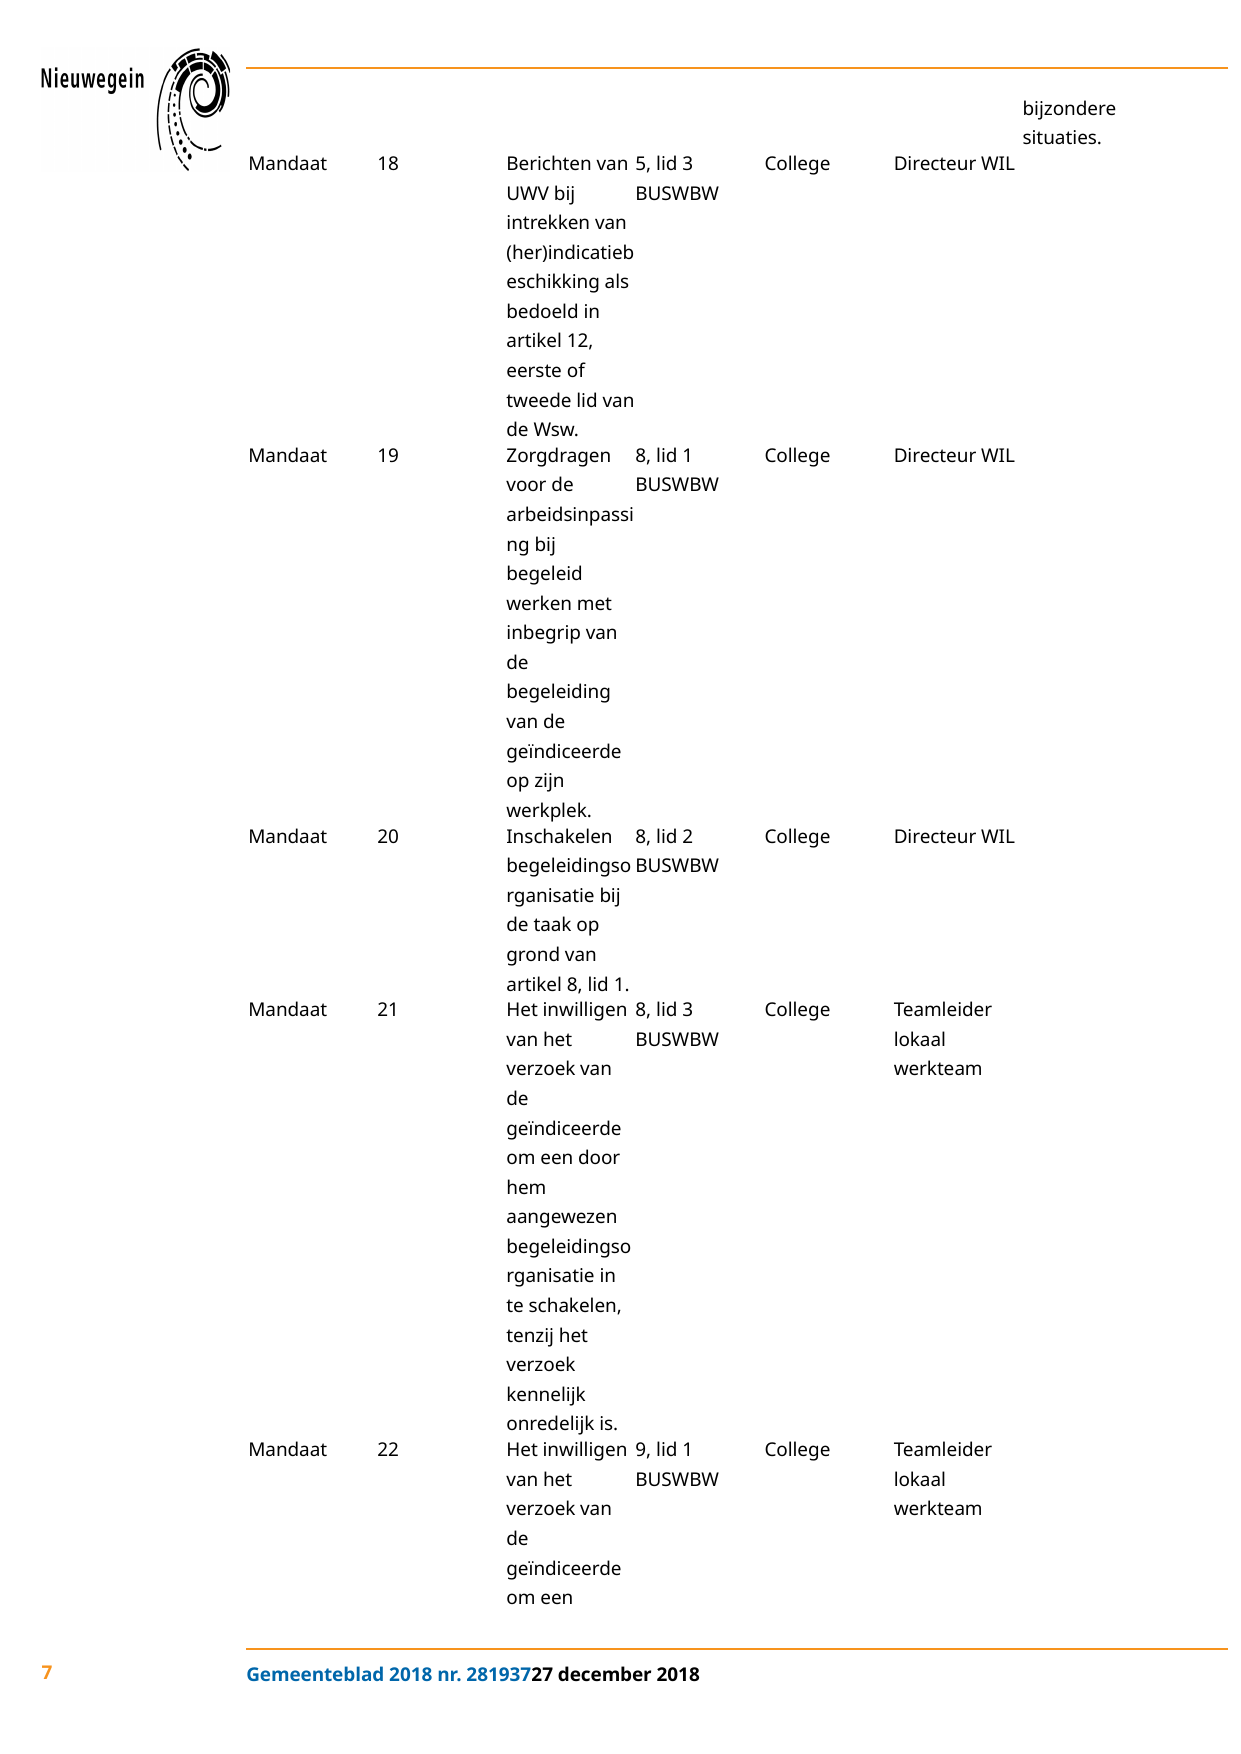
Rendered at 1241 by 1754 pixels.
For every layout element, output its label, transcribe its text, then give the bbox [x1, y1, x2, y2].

table_cell 20 [377, 823, 506, 996]
table_cell College [764, 442, 893, 823]
table_cell Directeur WIL [894, 823, 1022, 996]
table_cell College [764, 150, 893, 442]
table_cell Mandaat [248, 150, 377, 442]
table_cell Teamleider lokaal werkteam [894, 996, 1022, 1436]
table_cell [1023, 1436, 1152, 1610]
table_cell Mandaat [248, 442, 377, 823]
table_cell 8, lid 2 BUSWBW [635, 823, 764, 996]
table_cell 8, lid 3 BUSWBW [635, 996, 764, 1436]
table_cell [377, 95, 506, 150]
table_cell Het inwilligen van het verzoek van de geïndiceerde om een door hem aangewezen begeleidingsorganisatie in te schakelen, tenzij het verzoek kennelijk onredelijk is. [506, 996, 635, 1436]
table_cell [506, 95, 635, 150]
table_cell bijzondere situaties. [1023, 95, 1152, 150]
table_cell College [764, 996, 893, 1436]
table_cell 8, lid 1 BUSWBW [635, 442, 764, 823]
table_cell Mandaat [248, 1436, 377, 1610]
table_cell Mandaat [248, 823, 377, 996]
table_cell [248, 95, 377, 150]
table_cell College [764, 1436, 893, 1610]
table_cell Het inwilligen van het verzoek van de geïndiceerde om een [506, 1436, 635, 1610]
table_cell 22 [377, 1436, 506, 1610]
table_cell 18 [377, 150, 506, 442]
table_cell College [764, 823, 893, 996]
table_cell 5, lid 3 BUSWBW [635, 150, 764, 442]
table_cell Mandaat [248, 996, 377, 1436]
table_cell Zorgdragen voor de arbeidsinpassing bij begeleid werken met inbegrip van de begeleiding van de geïndiceerde op zijn werkplek. [506, 442, 635, 823]
table_cell [1023, 150, 1152, 442]
table_cell [764, 95, 893, 150]
table_cell [894, 95, 1022, 150]
table_cell 19 [377, 442, 506, 823]
table_cell [1023, 823, 1152, 996]
table_cell [635, 95, 764, 150]
table_cell 9, lid 1 BUSWBW [635, 1436, 764, 1610]
table_cell Berichten van UWV bij intrekken van (her)indicatiebeschikking als bedoeld in artikel 12, eerste of tweede lid van de Wsw. [506, 150, 635, 442]
table_cell [1023, 442, 1152, 823]
table_cell Inschakelen begeleidingsorganisatie bij de taak op grond van artikel 8, lid 1. [506, 823, 635, 996]
table_cell [1023, 996, 1152, 1436]
table_cell Directeur WIL [894, 442, 1022, 823]
table_cell Teamleider lokaal werkteam [894, 1436, 1022, 1610]
picture [41, 47, 231, 172]
table_cell 21 [377, 996, 506, 1436]
table_cell Directeur WIL [894, 150, 1022, 442]
